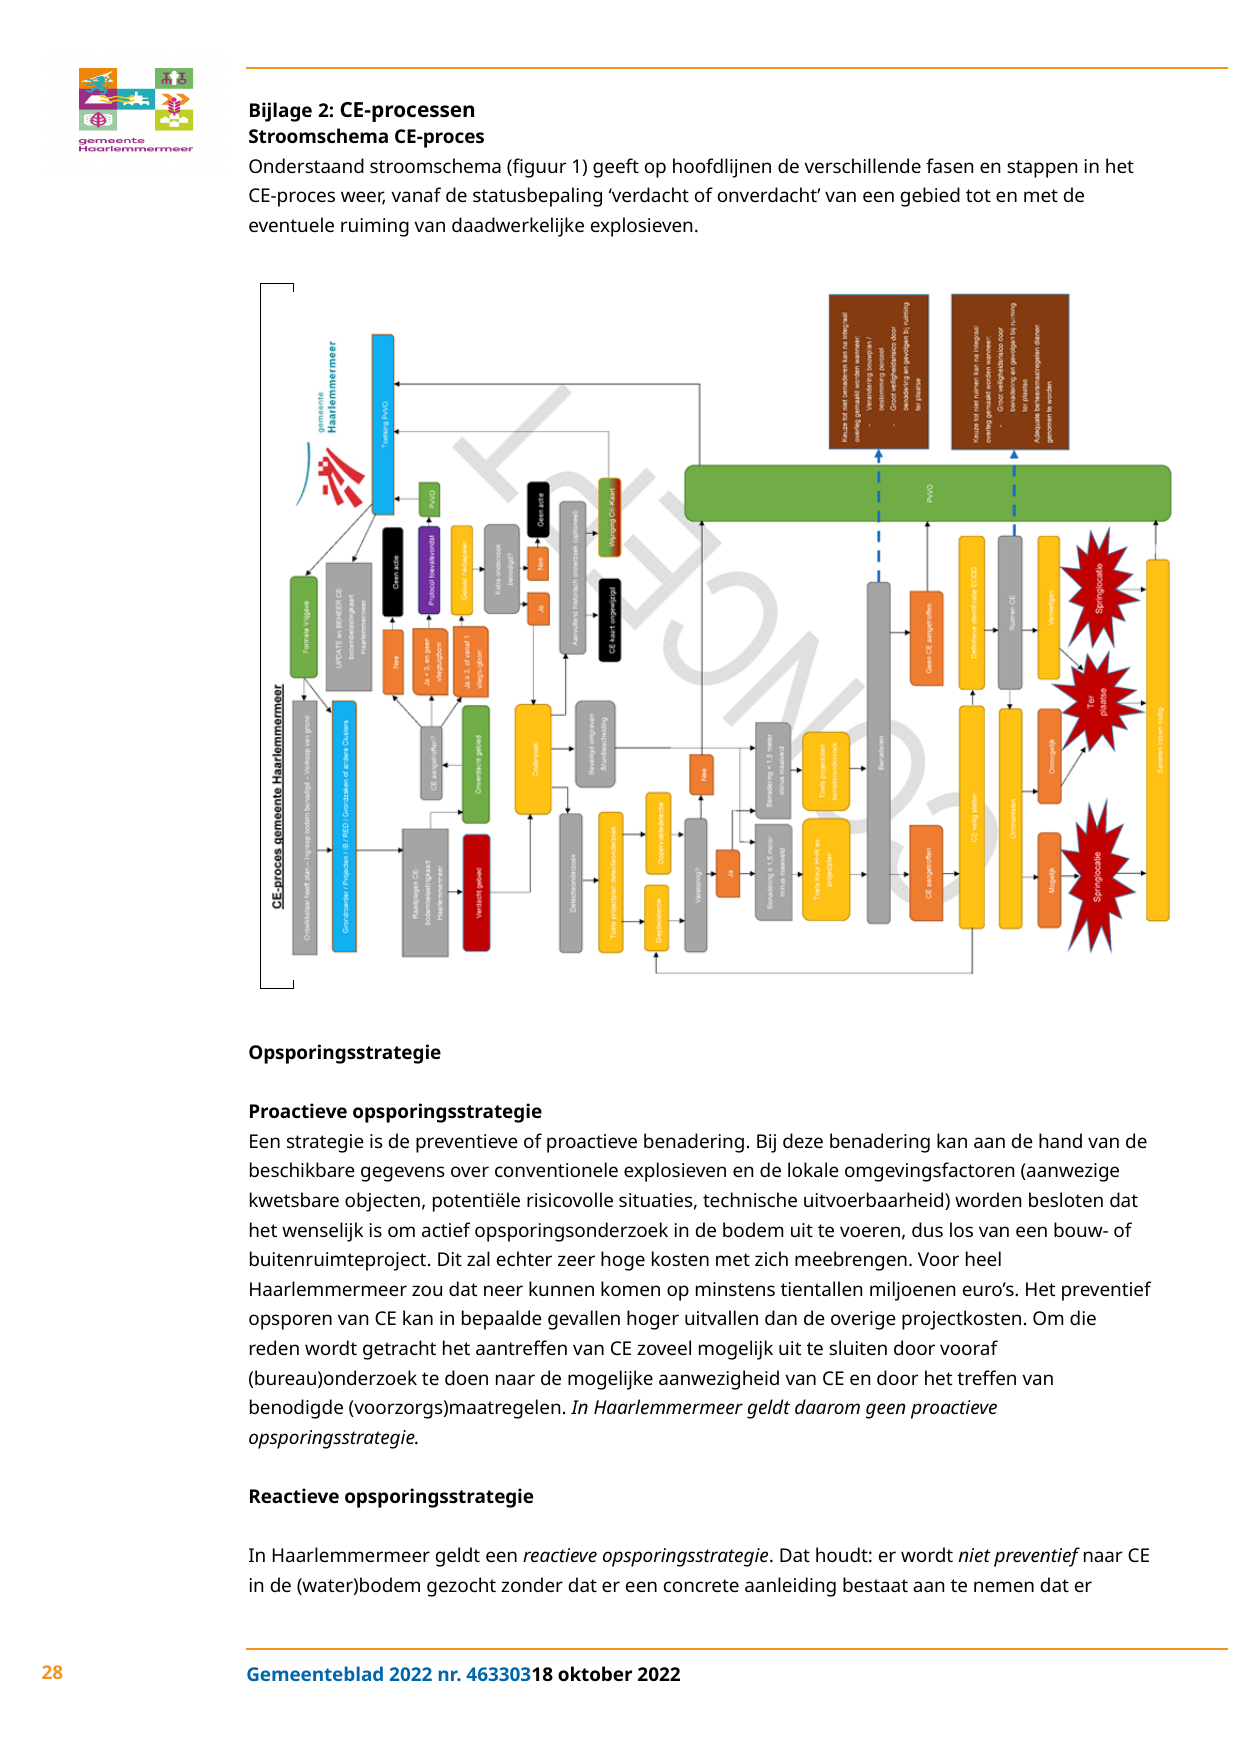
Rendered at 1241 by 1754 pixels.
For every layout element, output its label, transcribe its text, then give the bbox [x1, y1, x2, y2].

text Bijlage 2: CE-processen [248, 95, 1152, 123]
picture [268, 292, 1173, 980]
table_header In Haarlemmermeer geldt een reactieve opsporingsstrategie. Dat houdt: er wordt niet preventief naar CE in de (water)bodem gezocht zonder dat er een concrete aanleiding bestaat aan te nemen dat er [248, 1542, 1152, 1598]
text Proactieve opsporingsstrategie [248, 1098, 1152, 1124]
text Opsporingsstrategie [248, 1039, 1152, 1065]
text Stroomschema CE-proces [248, 123, 1152, 149]
picture [41, 47, 231, 172]
text Onderstaand stroomschema (figuur 1) geeft op hoofdlijnen de verschillende fasen en stappen in het CE-proces weer, vanaf de statusbepaling ‘verdacht of onverdacht’ van een gebied tot en met de eventuele ruiming van daadwerkelijke explosieven. [248, 153, 1152, 238]
text Een strategie is de preventieve of proactieve benadering. Bij deze benadering kan aan de hand van de beschikbare gegevens over conventionele explosieven en de lokale omgevingsfactoren (aanwezige kwetsbare objecten, potentiële risicovolle situaties, technische uitvoerbaarheid) worden besloten dat het wenselijk is om actief opsporingsonderzoek in de bodem uit te voeren, dus los van een bouw- of buitenruimteproject. Dit zal echter zeer hoge kosten met zich meebrengen. Voor heel Haarlemmermeer zou dat neer kunnen komen op minstens tientallen miljoenen euro’s. Het preventief opsporen van CE kan in bepaalde gevallen hoger uitvallen dan de overige projectkosten. Om die reden wordt getracht het aantreffen van CE zoveel mogelijk uit te sluiten door vooraf (bureau)onderzoek te doen naar de mogelijke aanwezigheid van CE en door het treffen van benodigde (voorzorgs)maatregelen. In Haarlemmermeer geldt daarom geen proactieve opsporingsstrategie. [248, 1128, 1152, 1449]
text Reactieve opsporingsstrategie [248, 1483, 1152, 1509]
